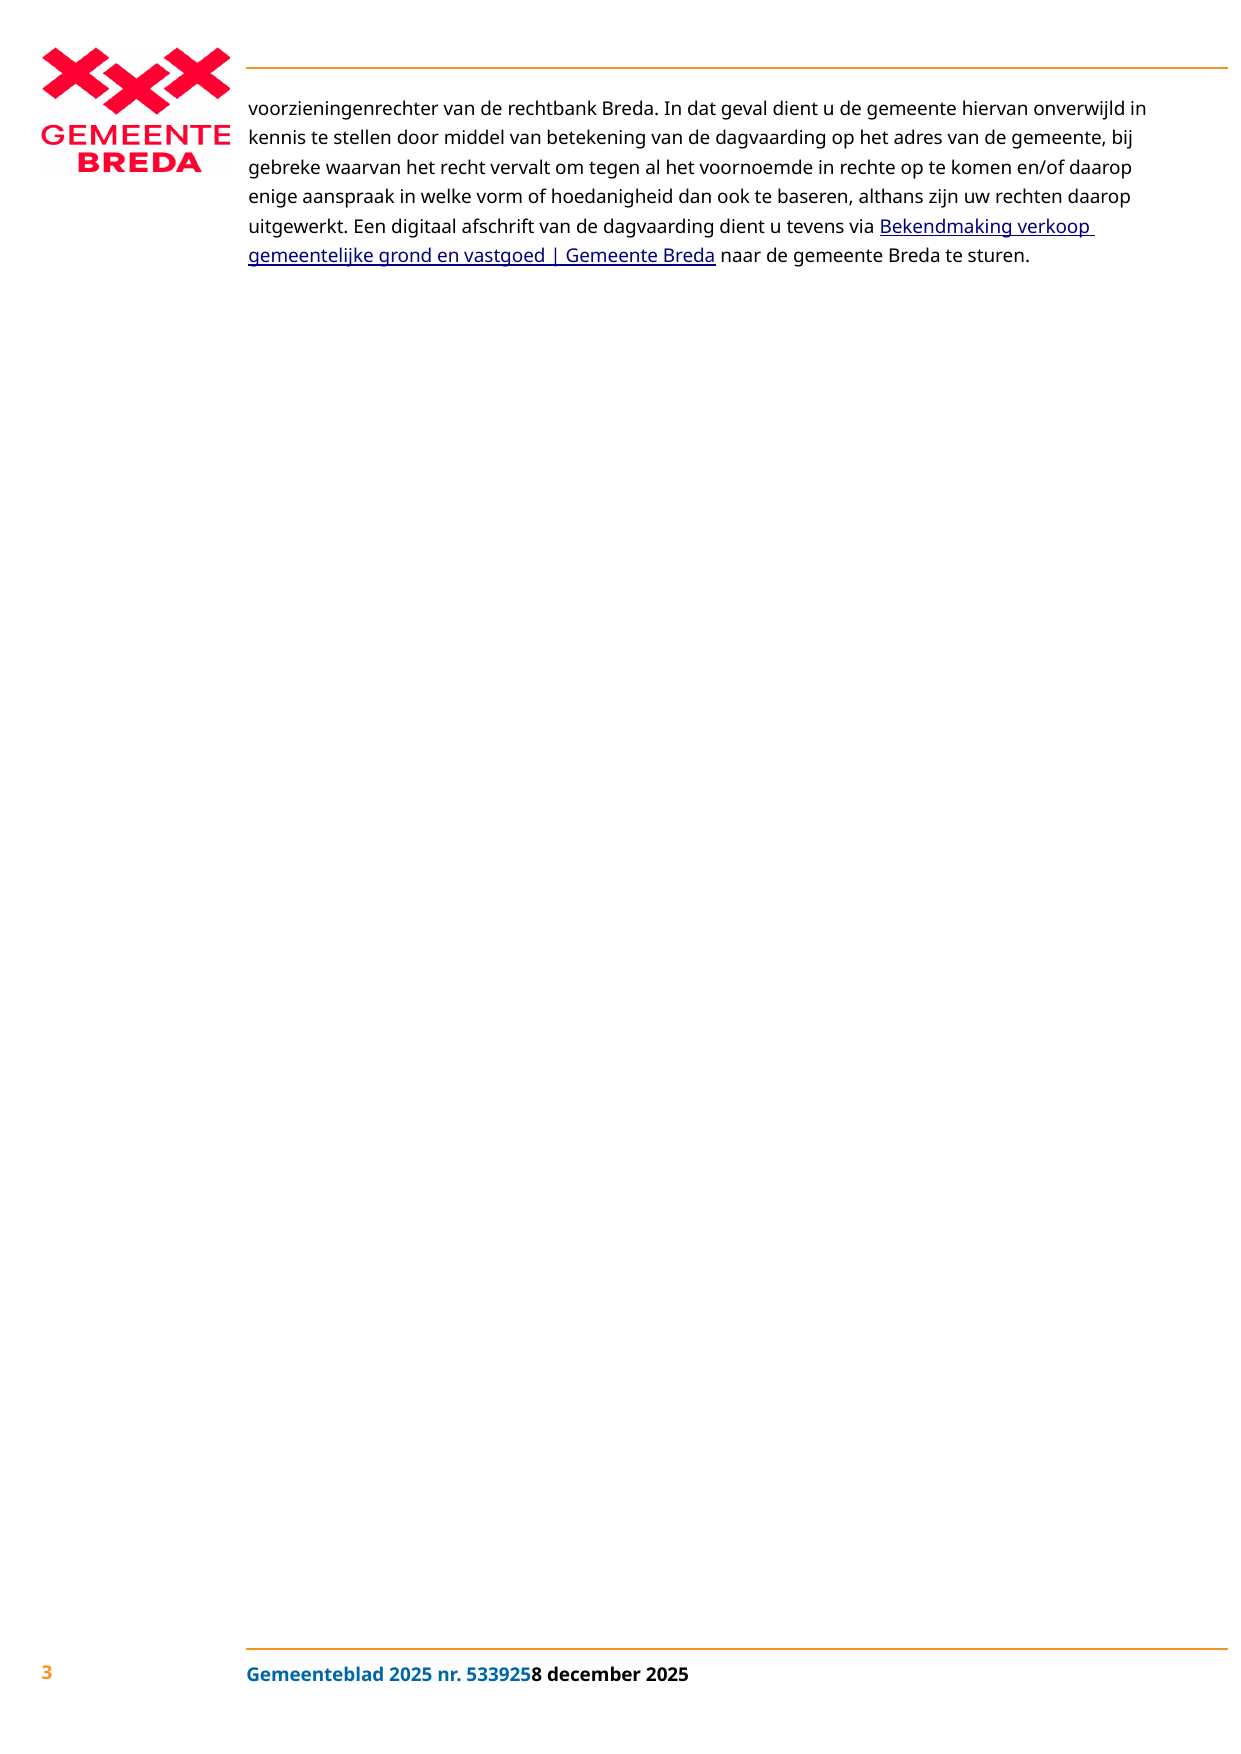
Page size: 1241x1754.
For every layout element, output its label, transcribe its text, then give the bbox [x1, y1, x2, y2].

text voorzieningenrechter van de rechtbank Breda. In dat geval dient u de gemeente hiervan onverwijld in kennis te stellen door middel van betekening van de dagvaarding op het adres van de gemeente, bij gebreke waarvan het recht vervalt om tegen al het voornoemde in rechte op te komen en/of daarop enige aanspraak in welke vorm of hoedanigheid dan ook te baseren, althans zijn uw rechten daarop uitgewerkt. Een digitaal afschrift van de dagvaarding dient u tevens via Bekendmaking verkoop gemeentelijke grond en vastgoed | Gemeente Breda naar de gemeente Breda te sturen. [248, 95, 1152, 268]
picture [41, 47, 231, 172]
